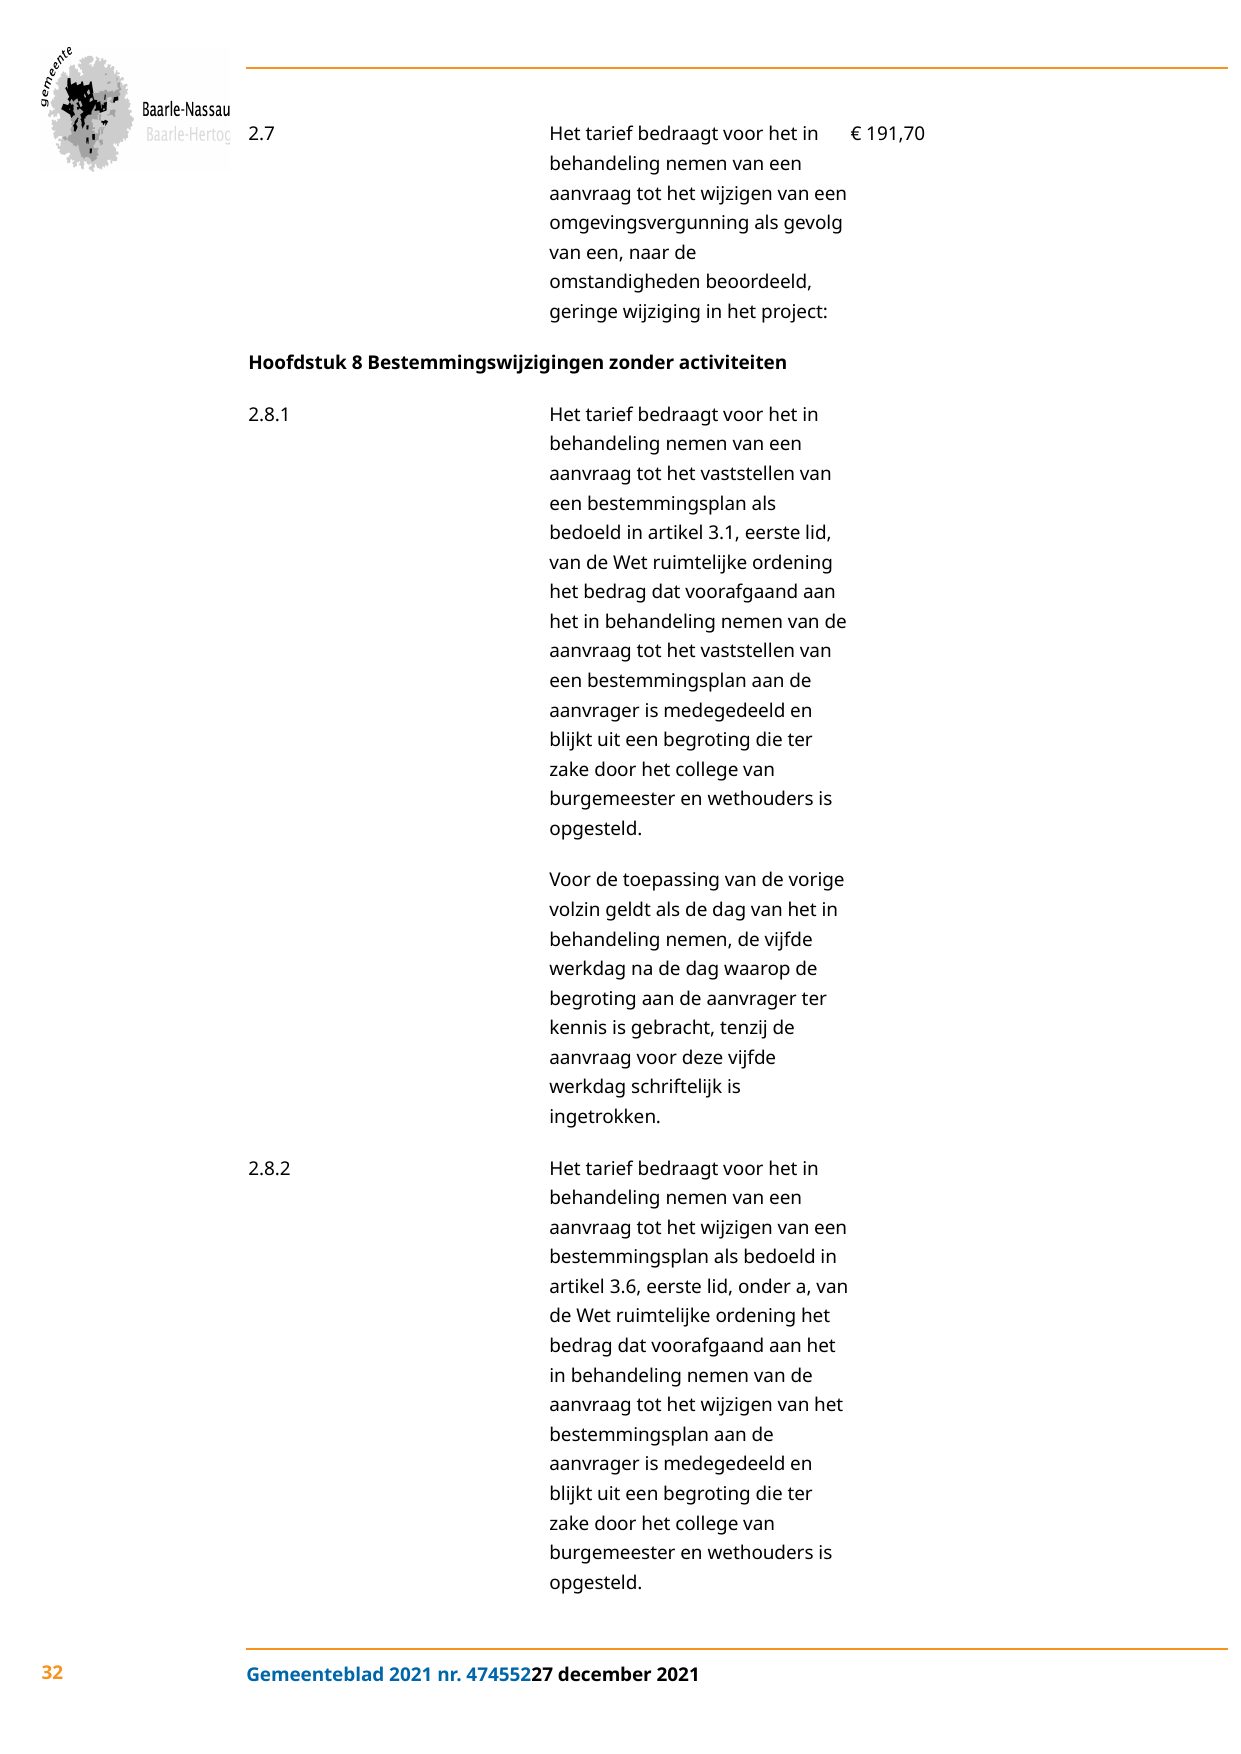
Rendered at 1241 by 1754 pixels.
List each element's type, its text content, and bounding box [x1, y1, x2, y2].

table_cell 2.7 [248, 121, 549, 324]
table_cell [248, 867, 549, 1129]
table_cell [549, 375, 850, 401]
picture [41, 47, 231, 172]
table_cell [248, 841, 549, 867]
table_cell [549, 95, 850, 121]
table_cell [549, 1129, 850, 1155]
table_cell [850, 95, 1152, 121]
table_cell [850, 867, 1152, 1129]
table_cell [850, 401, 1152, 841]
table_cell [549, 324, 850, 349]
table_cell [248, 375, 549, 401]
table_cell 2.8.2 [248, 1155, 549, 1594]
table_cell 2.8.1 [248, 401, 549, 841]
table_cell [850, 375, 1152, 401]
table_cell [248, 95, 549, 121]
table_cell [850, 1129, 1152, 1155]
table_cell [850, 841, 1152, 867]
table_cell Het tarief bedraagt voor het in behandeling nemen van een aanvraag tot het wijzigen van een bestemmingsplan als bedoeld in artikel 3.6, eerste lid, onder a, van de Wet ruimtelijke ordening het bedrag dat voorafgaand aan het in behandeling nemen van de aanvraag tot het wijzigen van het bestemmingsplan aan de aanvrager is medegedeeld en blijkt uit een begroting die ter zake door het college van burgemeester en wethouders is opgesteld. [549, 1155, 850, 1594]
table_cell [248, 324, 549, 349]
table_cell [248, 1129, 549, 1155]
table_cell [850, 324, 1152, 349]
table_cell € 191,70 [850, 121, 1152, 324]
table_cell Voor de toepassing van de vorige volzin geldt als de dag van het in behandeling nemen, de vijfde werkdag na de dag waarop de begroting aan de aanvrager ter kennis is gebracht, tenzij de aanvraag voor deze vijfde werkdag schriftelijk is ingetrokken. [549, 867, 850, 1129]
table_cell [549, 841, 850, 867]
table_cell [850, 1155, 1152, 1594]
table_cell [850, 350, 1152, 375]
table_cell Hoofdstuk 8 Bestemmingswijzigingen zonder activiteiten [248, 350, 850, 375]
table_cell Het tarief bedraagt voor het in behandeling nemen van een aanvraag tot het vaststellen van een bestemmingsplan als bedoeld in artikel 3.1, eerste lid, van de Wet ruimtelijke ordening het bedrag dat voorafgaand aan het in behandeling nemen van de aanvraag tot het vaststellen van een bestemmingsplan aan de aanvrager is medegedeeld en blijkt uit een begroting die ter zake door het college van burgemeester en wethouders is opgesteld. [549, 401, 850, 841]
table_cell Het tarief bedraagt voor het in behandeling nemen van een aanvraag tot het wijzigen van een omgevingsvergunning als gevolg van een, naar de omstandigheden beoordeeld, geringe wijziging in het project: [549, 121, 850, 324]
